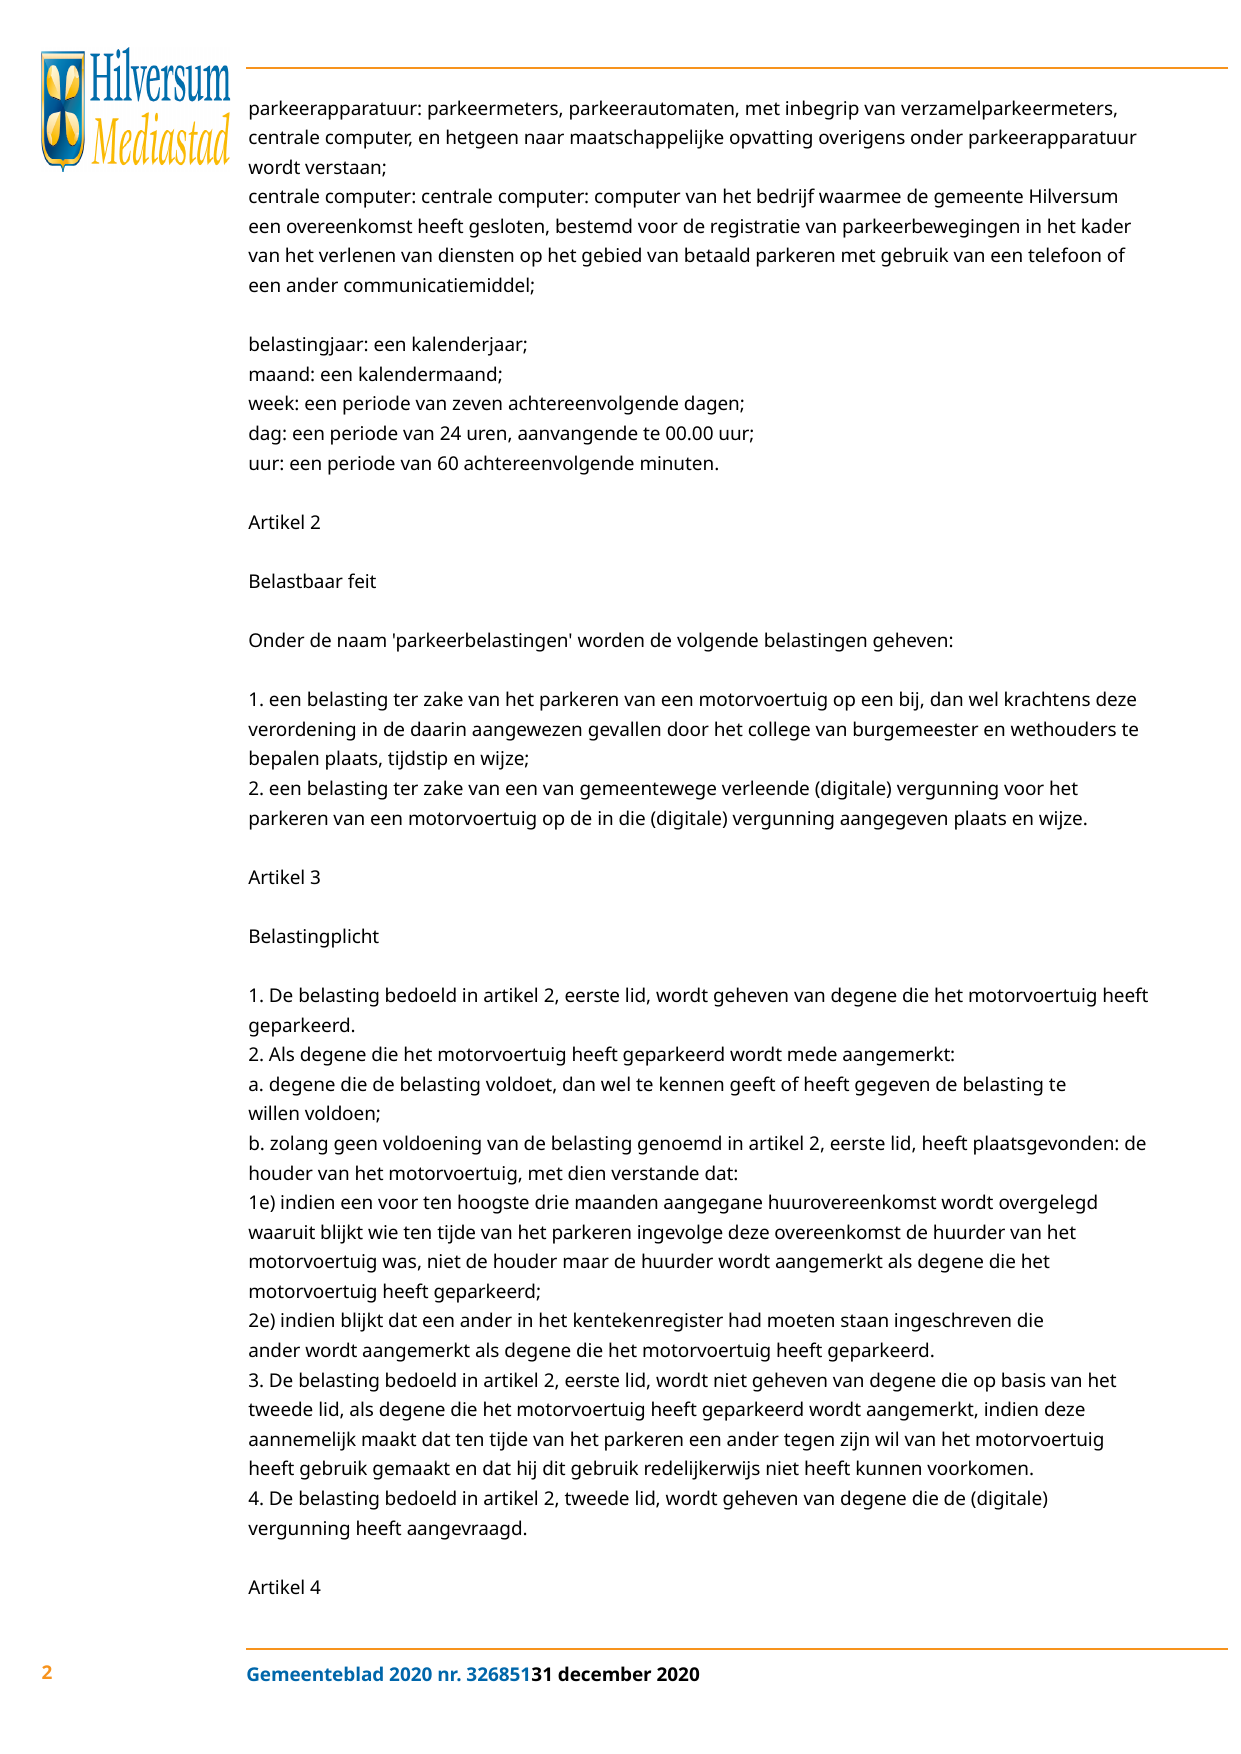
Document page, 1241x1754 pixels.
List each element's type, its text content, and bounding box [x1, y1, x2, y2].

text 2. Als degene die het motorvoertuig heeft geparkeerd wordt mede aangemerkt: [248, 1041, 1152, 1067]
text 1. De belasting bedoeld in artikel 2, eerste lid, wordt geheven van degene die het motorvoertuig heeft geparkeerd. [248, 982, 1152, 1038]
picture [41, 47, 231, 172]
text Artikel 4 [248, 1574, 1152, 1600]
text maand: een kalendermaand; [248, 361, 1152, 387]
text 4. De belasting bedoeld in artikel 2, tweede lid, wordt geheven van degene die de (digitale) vergunning heeft aangevraagd. [248, 1485, 1152, 1541]
text Artikel 2 [248, 509, 1152, 535]
text 1e) indien een voor ten hoogste drie maanden aangegane huurovereenkomst wordt overgelegd waaruit blijkt wie ten tijde van het parkeren ingevolge deze overeenkomst de huurder van het motorvoertuig was, niet de houder maar de huurder wordt aangemerkt als degene die het motorvoertuig heeft geparkeerd; [248, 1189, 1152, 1304]
text b. zolang geen voldoening van de belasting genoemd in artikel 2, eerste lid, heeft plaatsgevonden: de houder van het motorvoertuig, met dien verstande dat: [248, 1130, 1152, 1186]
text week: een periode van zeven achtereenvolgende dagen; [248, 391, 1152, 416]
text dag: een periode van 24 uren, aanvangende te 00.00 uur; [248, 420, 1152, 446]
text 3. De belasting bedoeld in artikel 2, eerste lid, wordt niet geheven van degene die op basis van het tweede lid, als degene die het motorvoertuig heeft geparkeerd wordt aangemerkt, indien deze aannemelijk maakt dat ten tijde van het parkeren een ander tegen zijn wil van het motorvoertuig heeft gebruik gemaakt en dat hij dit gebruik redelijkerwijs niet heeft kunnen voorkomen. [248, 1367, 1152, 1481]
text ander wordt aangemerkt als degene die het motorvoertuig heeft geparkeerd. [248, 1337, 1152, 1363]
text belastingjaar: een kalenderjaar; [248, 331, 1152, 357]
text Belastingplicht [248, 923, 1152, 949]
text 2e) indien blijkt dat een ander in het kentekenregister had moeten staan ingeschreven die [248, 1308, 1152, 1333]
text Onder de naam 'parkeerbelastingen' worden de volgende belastingen geheven: [248, 627, 1152, 653]
text Artikel 3 [248, 864, 1152, 890]
text Belastbaar feit [248, 568, 1152, 594]
text parkeerapparatuur: parkeermeters, parkeerautomaten, met inbegrip van verzamelparkeermeters, centrale computer, en hetgeen naar maatschappelijke opvatting overigens onder parkeerapparatuur wordt verstaan; [248, 95, 1152, 180]
text 1. een belasting ter zake van het parkeren van een motorvoertuig op een bij, dan wel krachtens deze verordening in de daarin aangewezen gevallen door het college van burgemeester en wethouders te bepalen plaats, tijdstip en wijze; [248, 686, 1152, 771]
text a. degene die de belasting voldoet, dan wel te kennen geeft of heeft gegeven de belasting te [248, 1071, 1152, 1097]
text uur: een periode van 60 achtereenvolgende minuten. [248, 450, 1152, 476]
text 2. een belasting ter zake van een van gemeentewege verleende (digitale) vergunning voor het parkeren van een motorvoertuig op de in die (digitale) vergunning aangegeven plaats en wijze. [248, 775, 1152, 831]
text willen voldoen; [248, 1101, 1152, 1126]
text centrale computer: centrale computer: computer van het bedrijf waarmee de gemeente Hilversum een overeenkomst heeft gesloten, bestemd voor de registratie van parkeerbewegingen in het kader van het verlenen van diensten op het gebied van betaald parkeren met gebruik van een telefoon of een ander communicatiemiddel; [248, 183, 1152, 298]
